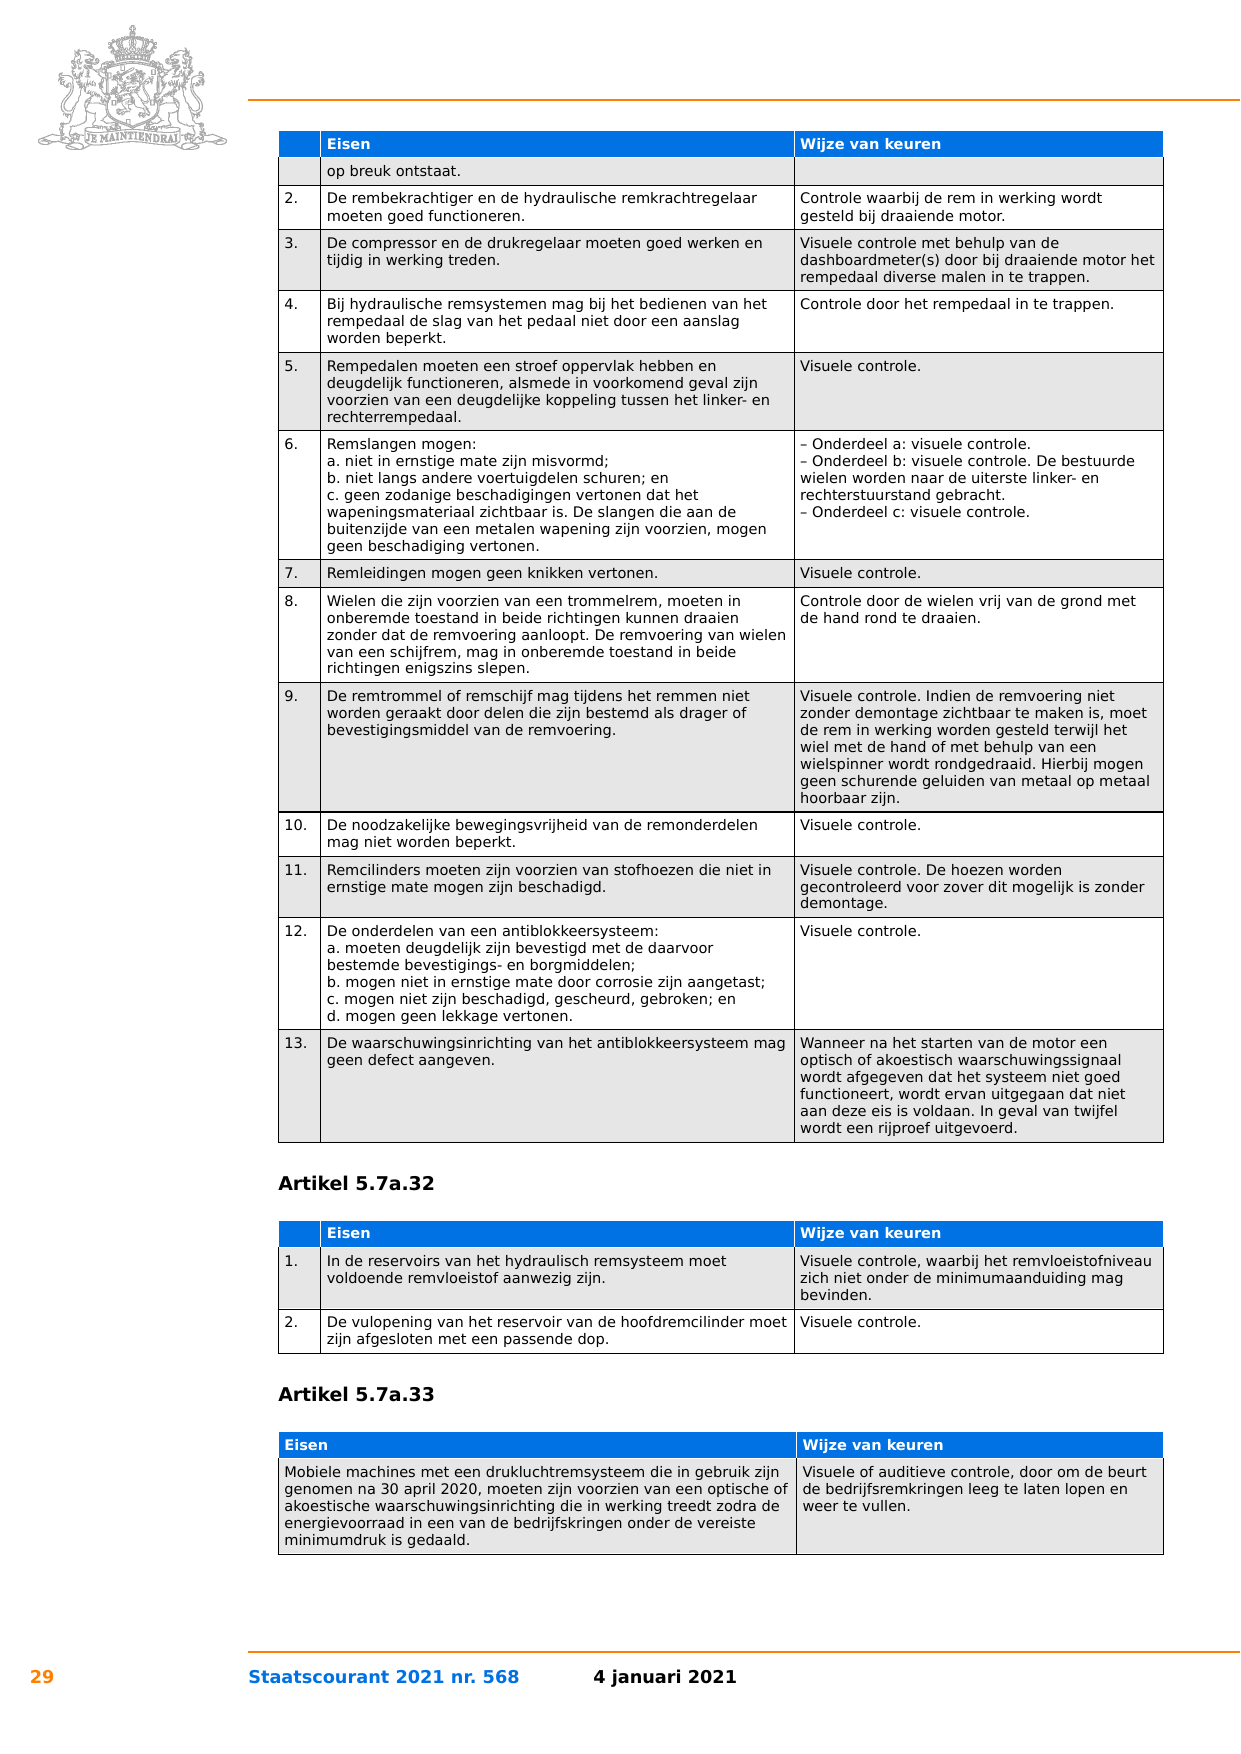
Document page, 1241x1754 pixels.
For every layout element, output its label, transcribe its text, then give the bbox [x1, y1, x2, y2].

table_cell De onderdelen van een antiblokkeersysteem: a. moeten deugdelijk zijn bevestigd met de daarvoor bestemde bevestigings- en borgmiddelen; b. mogen niet in ernstige mate door corrosie zijn aangetast; c. mogen niet zijn beschadigd, gescheurd, gebroken; en d. mogen geen lekkage vertonen. [321, 918, 794, 1029]
table_cell Visuele controle. [795, 918, 1163, 1029]
table_cell Mobiele machines met een drukluchtremsysteem die in gebruik zijn genomen na 30 april 2020, moeten zijn voorzien van een optische of akoestische waarschuwingsinrichting die in werking treedt zodra de energievoorraad in een van de bedrijfskringen onder de vereiste minimumdruk is gedaald. [279, 1459, 796, 1553]
table_cell Controle waarbij de rem in werking wordt gesteld bij draaiende motor. [795, 186, 1163, 229]
table_header Wijze van keuren [795, 1221, 1163, 1247]
table_header Eisen [321, 131, 794, 157]
table_cell Controle door de wielen vrij van de grond met de hand rond te draaien. [795, 588, 1163, 682]
table_cell 2. [279, 1310, 320, 1353]
table_cell De compressor en de drukregelaar moeten goed werken en tijdig in werking treden. [321, 230, 794, 290]
table_cell Controle door het rempedaal in te trappen. [795, 291, 1163, 352]
table_cell 10. [279, 813, 320, 856]
table_cell Visuele controle. Indien de remvoering niet zonder demontage zichtbaar te maken is, moet de rem in werking worden gesteld terwijl het wiel met de hand of met behulp van een wielspinner wordt rondgedraaid. Hierbij mogen geen schurende geluiden van metaal op metaal hoorbaar zijn. [795, 683, 1163, 811]
table_cell De vulopening van het reservoir van de hoofdremcilinder moet zijn afgesloten met een passende dop. [321, 1310, 794, 1353]
table_cell Bij hydraulische remsystemen mag bij het bedienen van het rempedaal de slag van het pedaal niet door een aanslag worden beperkt. [321, 291, 794, 352]
table_cell Remcilinders moeten zijn voorzien van stofhoezen die niet in ernstige mate mogen zijn beschadigd. [321, 857, 794, 917]
table_cell op breuk ontstaat. [321, 158, 794, 185]
table_cell De noodzakelijke bewegingsvrijheid van de remonderdelen mag niet worden beperkt. [321, 813, 794, 856]
picture [38, 25, 227, 150]
table_cell De waarschuwingsinrichting van het antiblokkeersysteem mag geen defect aangeven. [321, 1030, 794, 1142]
table_cell De rembekrachtiger en de hydraulische remkrachtregelaar moeten goed functioneren. [321, 186, 794, 229]
table_cell Remslangen mogen: a. niet in ernstige mate zijn misvormd; b. niet langs andere voertuigdelen schuren; en c. geen zodanige beschadigingen vertonen dat het wapeningsmateriaal zichtbaar is. De slangen die aan de buitenzijde van een metalen wapening zijn voorzien, mogen geen beschadiging vertonen. [321, 431, 794, 559]
table_cell Visuele controle. De hoezen worden gecontroleerd voor zover dit mogelijk is zonder demontage. [795, 857, 1163, 917]
subtitle Artikel 5.7a.33 [278, 1384, 1163, 1406]
table_cell Visuele of auditieve controle, door om de beurt de bedrijfsremkringen leeg te laten lopen en weer te vullen. [797, 1459, 1163, 1553]
table_cell 12. [279, 918, 320, 1029]
table_cell Remleidingen mogen geen knikken vertonen. [321, 560, 794, 587]
table_cell [795, 158, 1163, 185]
table_header Eisen [321, 1221, 794, 1247]
table_cell Wanneer na het starten van de motor een optisch of akoestisch waarschuwingssignaal wordt afgegeven dat het systeem niet goed functioneert, wordt ervan uitgegaan dat niet aan deze eis is voldaan. In geval van twijfel wordt een rijproef uitgevoerd. [795, 1030, 1163, 1142]
table_cell In de reservoirs van het hydraulisch remsysteem moet voldoende remvloeistof aanwezig zijn. [321, 1248, 794, 1308]
table_cell Visuele controle. [795, 353, 1163, 430]
table_cell – Onderdeel a: visuele controle. – Onderdeel b: visuele controle. De bestuurde wielen worden naar de uiterste linker- en rechterstuurstand gebracht. – Onderdeel c: visuele controle. [795, 431, 1163, 559]
table_header [279, 131, 320, 157]
table_cell 8. [279, 588, 320, 682]
table_cell [279, 158, 320, 185]
table_cell 5. [279, 353, 320, 430]
table_cell 3. [279, 230, 320, 290]
table_cell Visuele controle met behulp van de dashboardmeter(s) door bij draaiende motor het rempedaal diverse malen in te trappen. [795, 230, 1163, 290]
table_header [279, 1221, 320, 1247]
table_cell Visuele controle. [795, 1310, 1163, 1353]
table_header Eisen [279, 1432, 796, 1458]
table_cell Rempedalen moeten een stroef oppervlak hebben en deugdelijk functioneren, alsmede in voorkomend geval zijn voorzien van een deugdelijke koppeling tussen het linker- en rechterrempedaal. [321, 353, 794, 430]
table_cell 13. [279, 1030, 320, 1142]
table_cell De remtrommel of remschijf mag tijdens het remmen niet worden geraakt door delen die zijn bestemd als drager of bevestigingsmiddel van de remvoering. [321, 683, 794, 811]
table_header Wijze van keuren [795, 131, 1163, 157]
table_cell 2. [279, 186, 320, 229]
table_cell 6. [279, 431, 320, 559]
table_cell Visuele controle, waarbij het remvloeistofniveau zich niet onder de minimumaanduiding mag bevinden. [795, 1248, 1163, 1308]
table_cell 9. [279, 683, 320, 811]
table_cell Visuele controle. [795, 560, 1163, 587]
table_header Wijze van keuren [797, 1432, 1163, 1458]
table_cell 1. [279, 1248, 320, 1308]
table_cell 4. [279, 291, 320, 352]
table_cell Wielen die zijn voorzien van een trommelrem, moeten in onberemde toestand in beide richtingen kunnen draaien zonder dat de remvoering aanloopt. De remvoering van wielen van een schijfrem, mag in onberemde toestand in beide richtingen enigszins slepen. [321, 588, 794, 682]
table_cell Visuele controle. [795, 813, 1163, 856]
table_cell 11. [279, 857, 320, 917]
table_cell 7. [279, 560, 320, 587]
subtitle Artikel 5.7a.32 [278, 1173, 1163, 1195]
